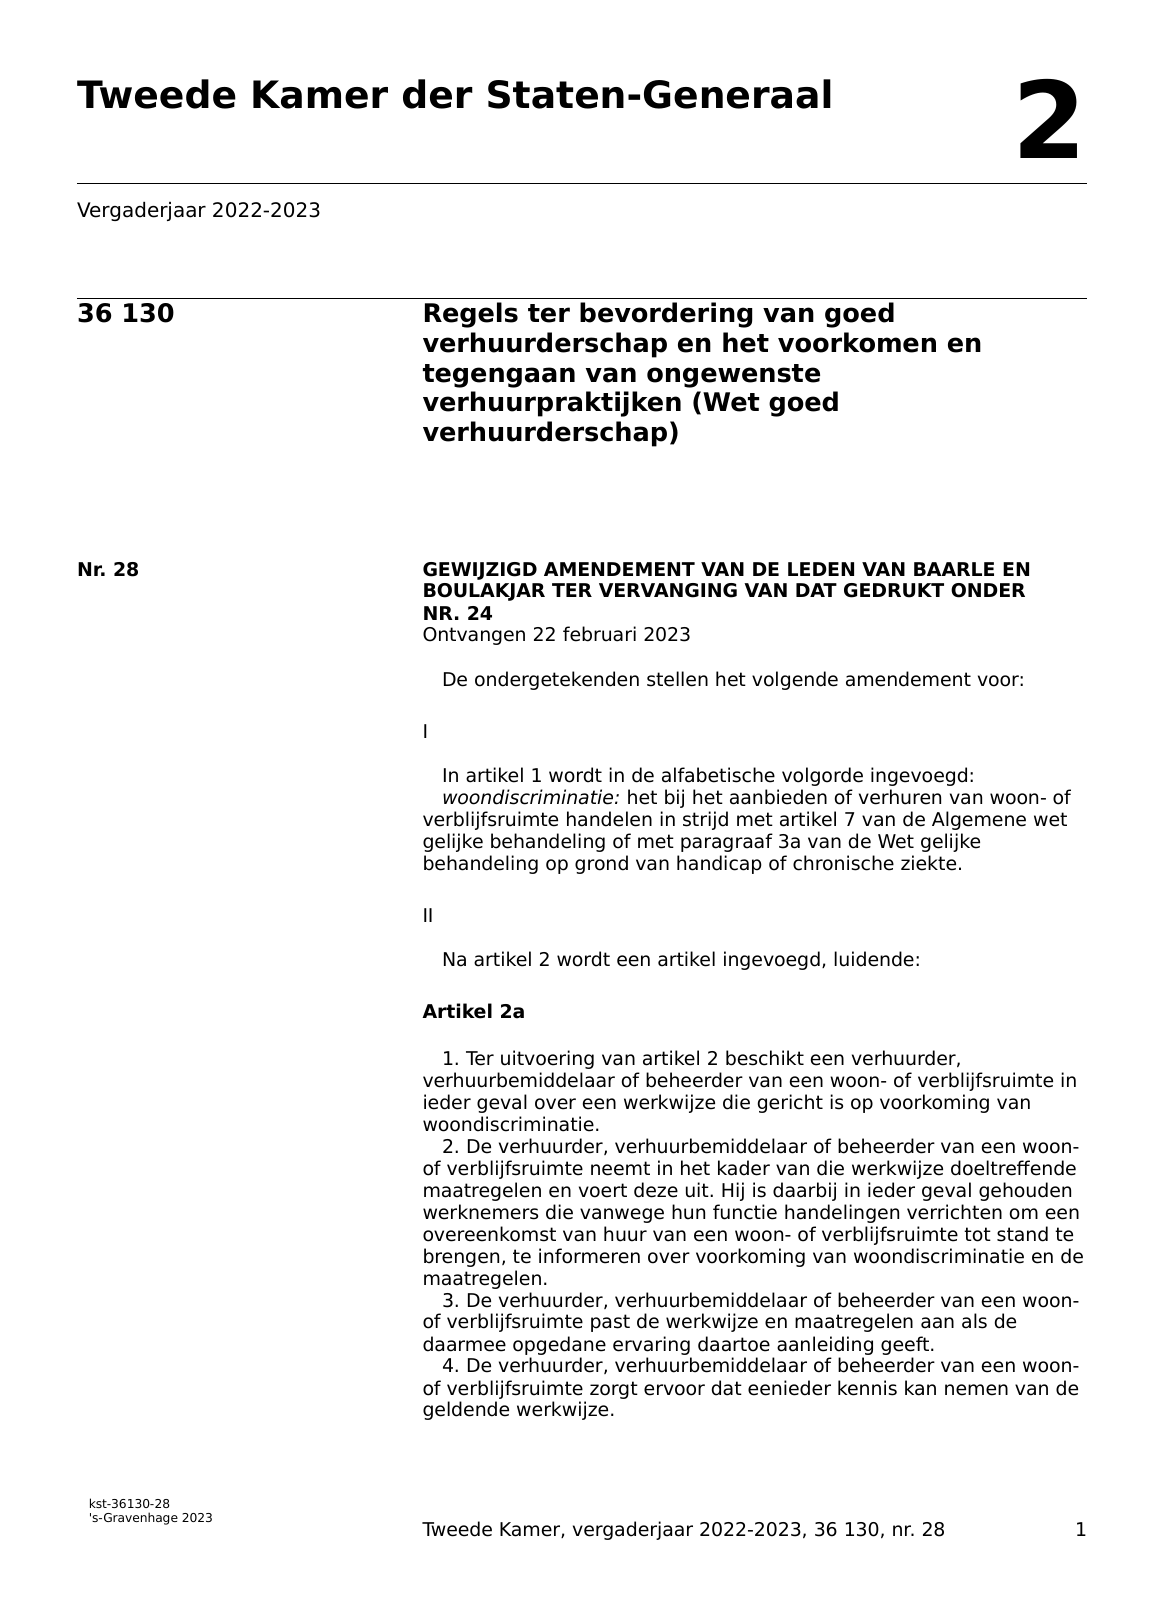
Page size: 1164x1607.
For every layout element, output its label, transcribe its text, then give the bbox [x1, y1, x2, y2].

table_cell Vergaderjaar 2022-2023 [77, 184, 1087, 298]
text 2. De verhuurder, verhuurbemiddelaar of beheerder van een woon- of verblijfsruimte neemt in het kader van die werkwijze doeltreffende maatregelen en voert deze uit. Hij is daarbij in ieder geval gehouden werknemers die vanwege hun functie handelingen verrichten om een overeenkomst van huur van een woon- of verblijfsruimte tot stand te brengen, te informeren over voorkoming van woondiscriminatie en de maatregelen. [422, 1136, 1087, 1289]
subtitle Nr. 28 GEWIJZIGD AMENDEMENT VAN DE LEDEN VAN BAARLE EN BOULAKJAR TER VERVANGING VAN DAT GEDRUKT ONDER NR. 24 [77, 558, 1087, 624]
text Ontvangen 22 februari 2023 [422, 624, 1087, 646]
text Na artikel 2 wordt een artikel ingevoegd, luidende: [422, 949, 1087, 971]
table_header Tweede Kamer der Staten-Generaal [77, 59, 886, 183]
text 1. Ter uitvoering van artikel 2 beschikt een verhuurder, verhuurbemiddelaar of beheerder van een woon- of verblijfsruimte in ieder geval over een werkwijze die gericht is op voorkoming van woondiscriminatie. [422, 1048, 1087, 1136]
subtitle 36 130 Regels ter bevordering van goed verhuurderschap en het voorkomen en tegengaan van ongewenste verhuurpraktijken (Wet goed verhuurderschap) [77, 299, 1087, 447]
subtitle I [422, 721, 1087, 742]
table_header 2 [886, 59, 1087, 183]
text 's-Gravenhage 2023 [88, 1511, 323, 1525]
text In artikel 1 wordt in de alfabetische volgorde ingevoegd: [422, 765, 1087, 787]
text woondiscriminatie: het bij het aanbieden of verhuren van woon- of verblijfsruimte handelen in strijd met artikel 7 van de Algemene wet gelijke behandeling of met paragraaf 3a van de Wet gelijke behandeling op grond van handicap of chronische ziekte. [422, 787, 1087, 874]
text De ondergetekenden stellen het volgende amendement voor: [422, 668, 1087, 691]
text 3. De verhuurder, verhuurbemiddelaar of beheerder van een woon- of verblijfsruimte past de werkwijze en maatregelen aan als de daarmee opgedane ervaring daartoe aanleiding geeft. [422, 1289, 1087, 1355]
text kst-36130-28 [88, 1497, 323, 1511]
subtitle Artikel 2a [422, 1001, 1087, 1023]
text 4. De verhuurder, verhuurbemiddelaar of beheerder van een woon- of verblijfsruimte zorgt ervoor dat eenieder kennis kan nemen van de geldende werkwijze. [422, 1355, 1087, 1421]
subtitle II [422, 904, 1087, 927]
